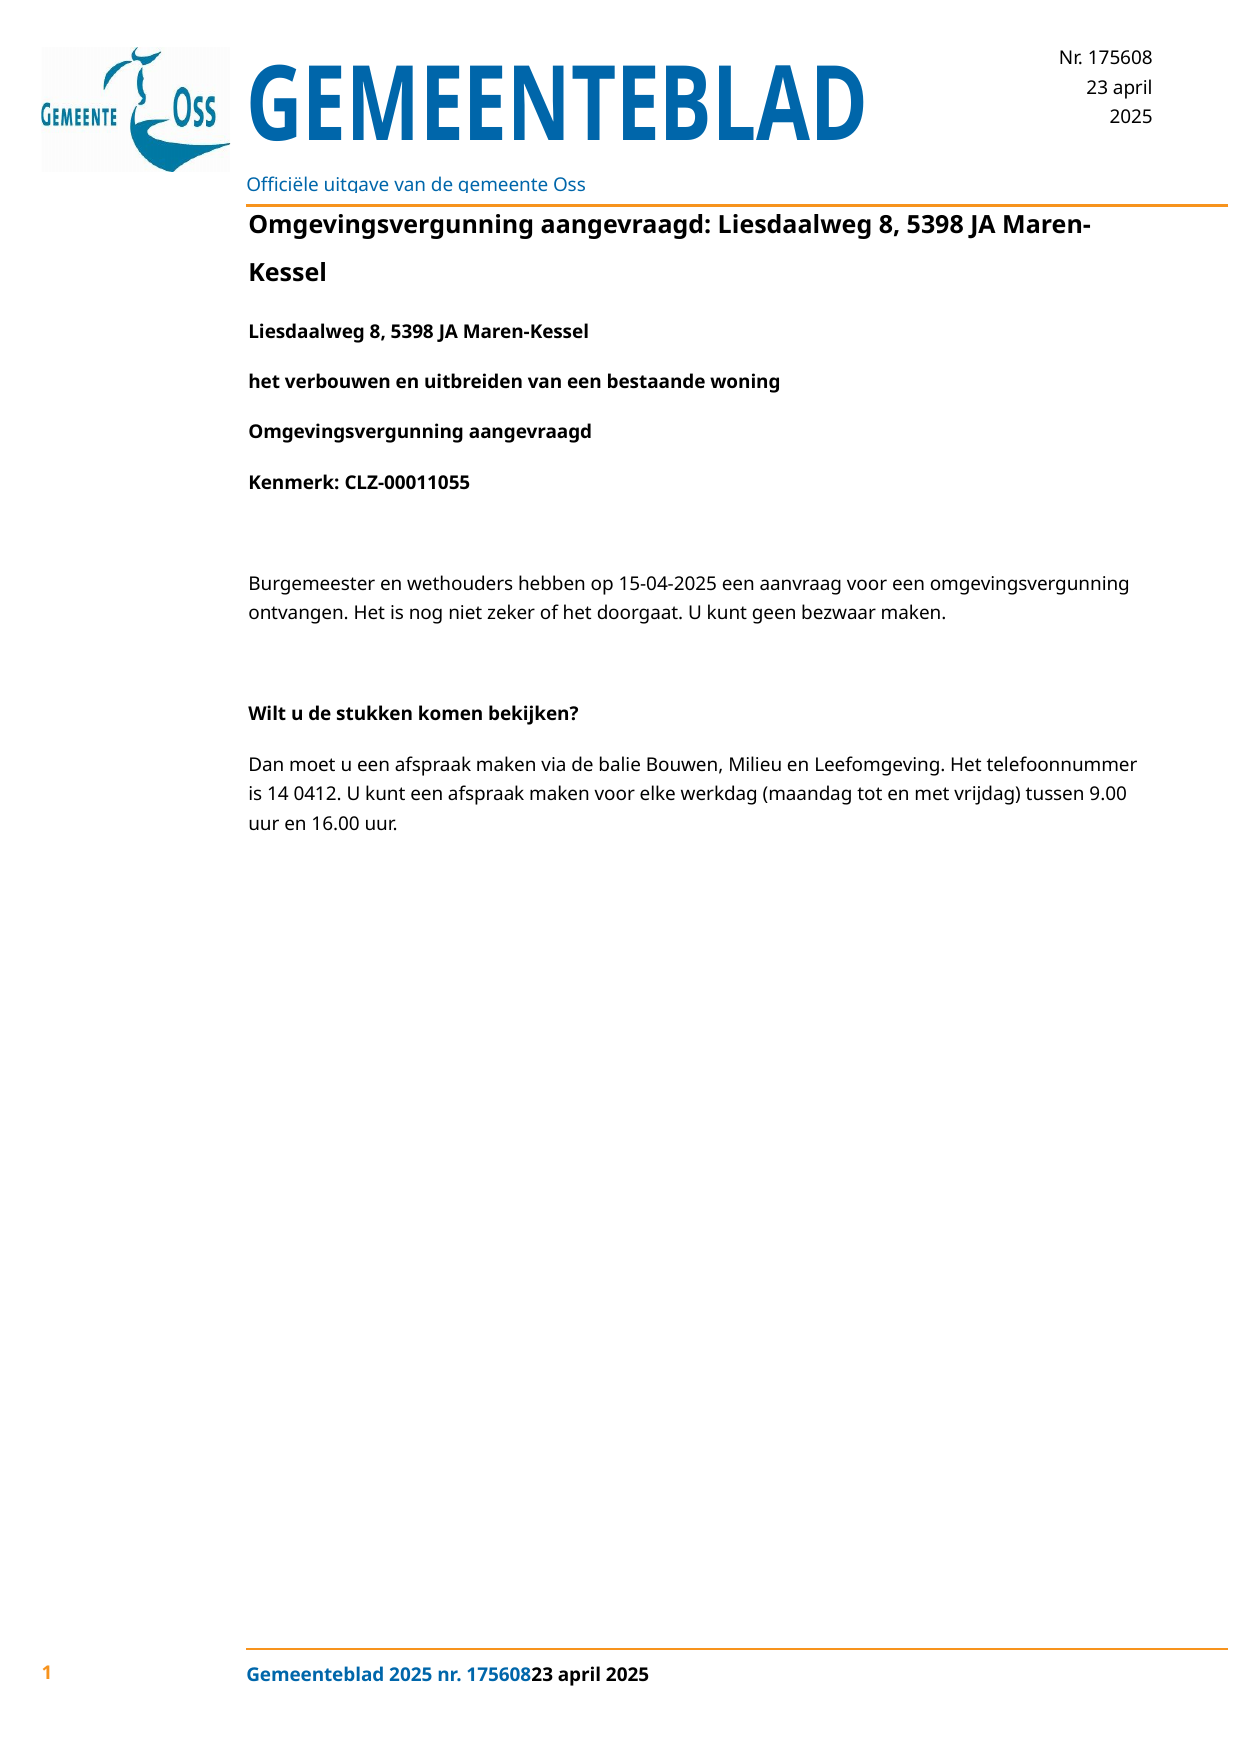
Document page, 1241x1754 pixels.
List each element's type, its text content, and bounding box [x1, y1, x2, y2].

text Dan moet u een afspraak maken via de balie Bouwen, Milieu en Leefomgeving. Het telefoonnummer is 14 0412. U kunt een afspraak maken voor elke werkdag (maandag tot en met vrijdag) tussen 9.00 uur en 16.00 uur. [248, 751, 1152, 836]
text Liesdaalweg 8, 5398 JA Maren-Kessel [248, 318, 1152, 344]
text Omgevingsvergunning aangevraagd: Liesdaalweg 8, 5398 JA Maren-Kessel [248, 207, 1152, 288]
text Omgevingsvergunning aangevraagd [248, 419, 1152, 444]
text Kenmerk: CLZ-00011055 [248, 469, 1152, 495]
text Wilt u de stukken komen bekijken? [248, 700, 1152, 726]
text het verbouwen en uitbreiden van een bestaande woning [248, 368, 1152, 394]
text Burgemeester en wethouders hebben op 15-04-2025 een aanvraag voor een omgevingsvergunning ontvangen. Het is nog niet zeker of het doorgaat. U kunt geen bezwaar maken. [248, 570, 1152, 625]
picture [41, 47, 231, 172]
